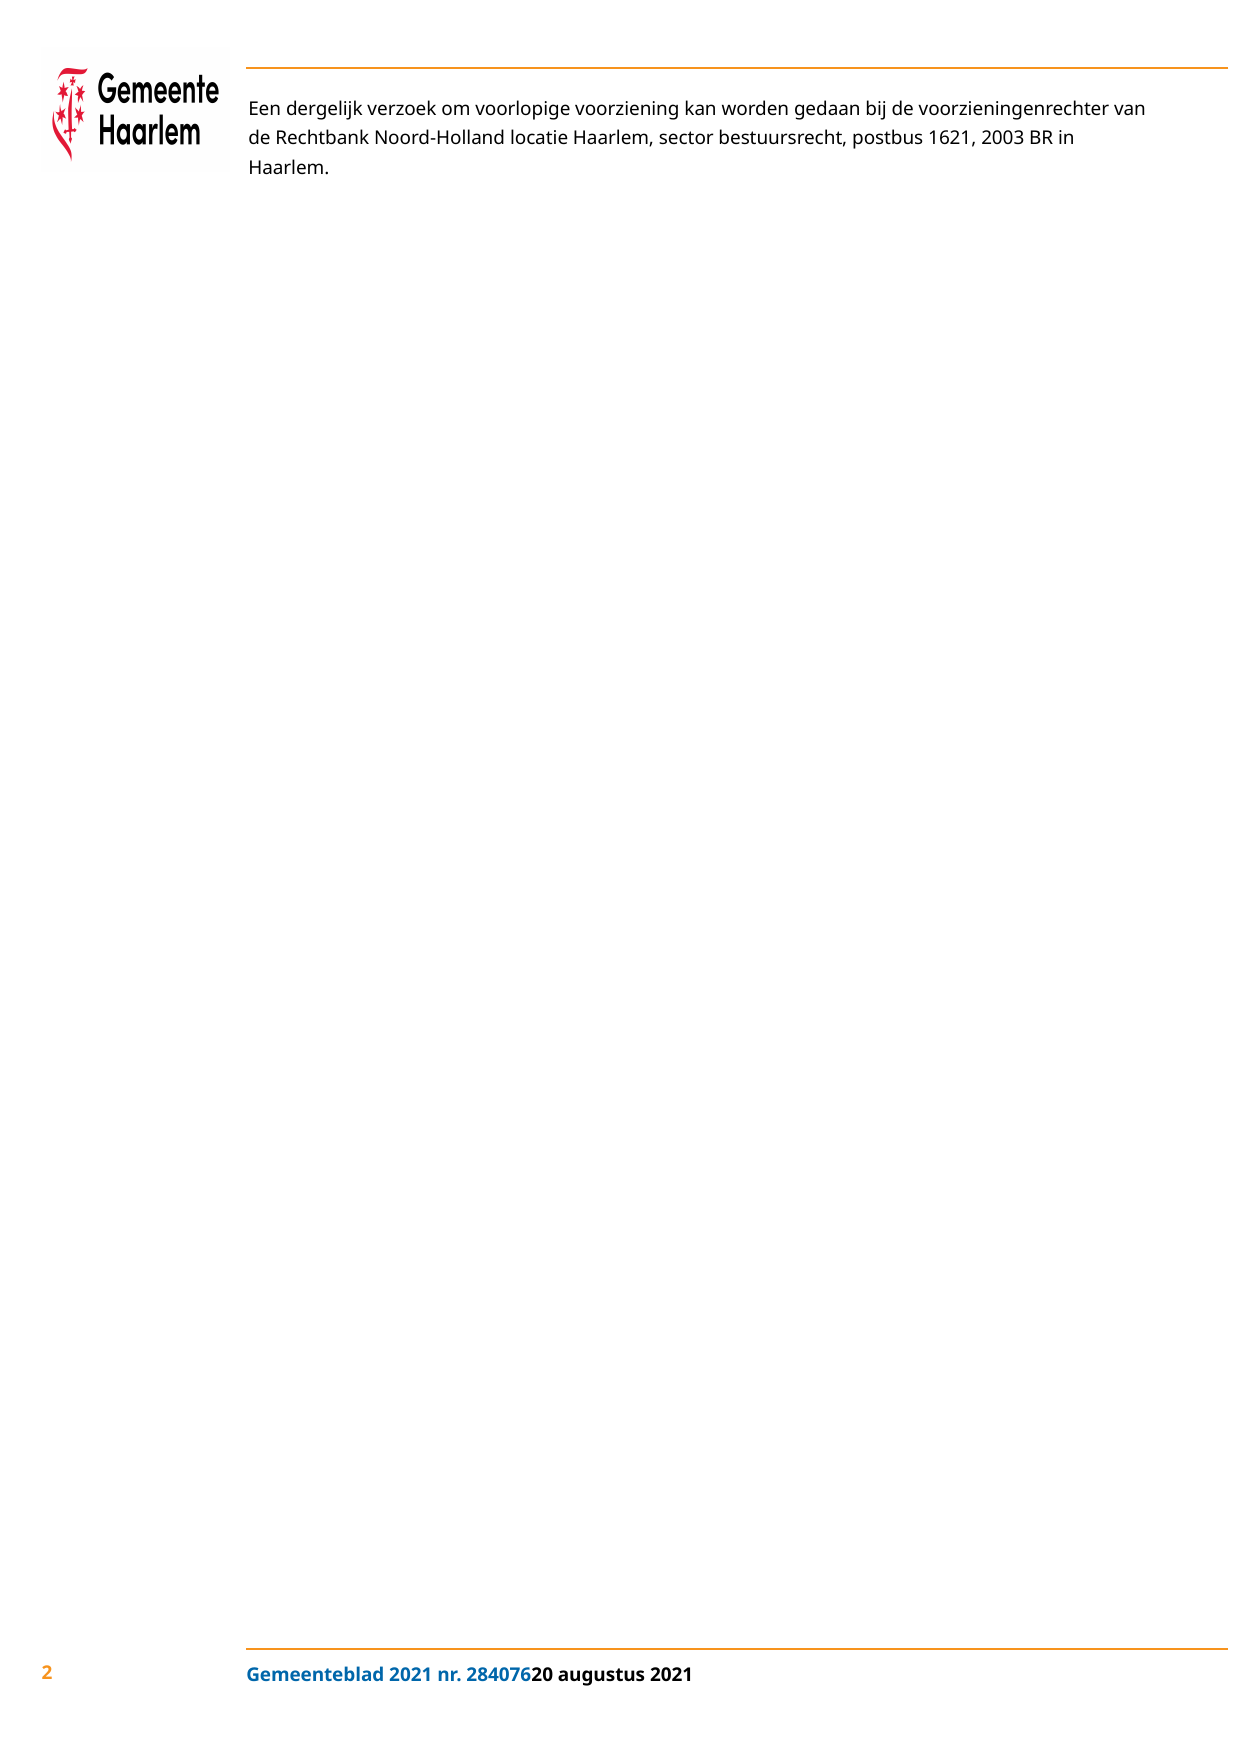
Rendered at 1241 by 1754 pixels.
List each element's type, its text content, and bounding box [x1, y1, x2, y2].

text Een dergelijk verzoek om voorlopige voorziening kan worden gedaan bij de voorzieningenrechter van de Rechtbank Noord-Holland locatie Haarlem, sector bestuursrecht, postbus 1621, 2003 BR in Haarlem. [248, 95, 1152, 180]
picture [41, 47, 231, 172]
